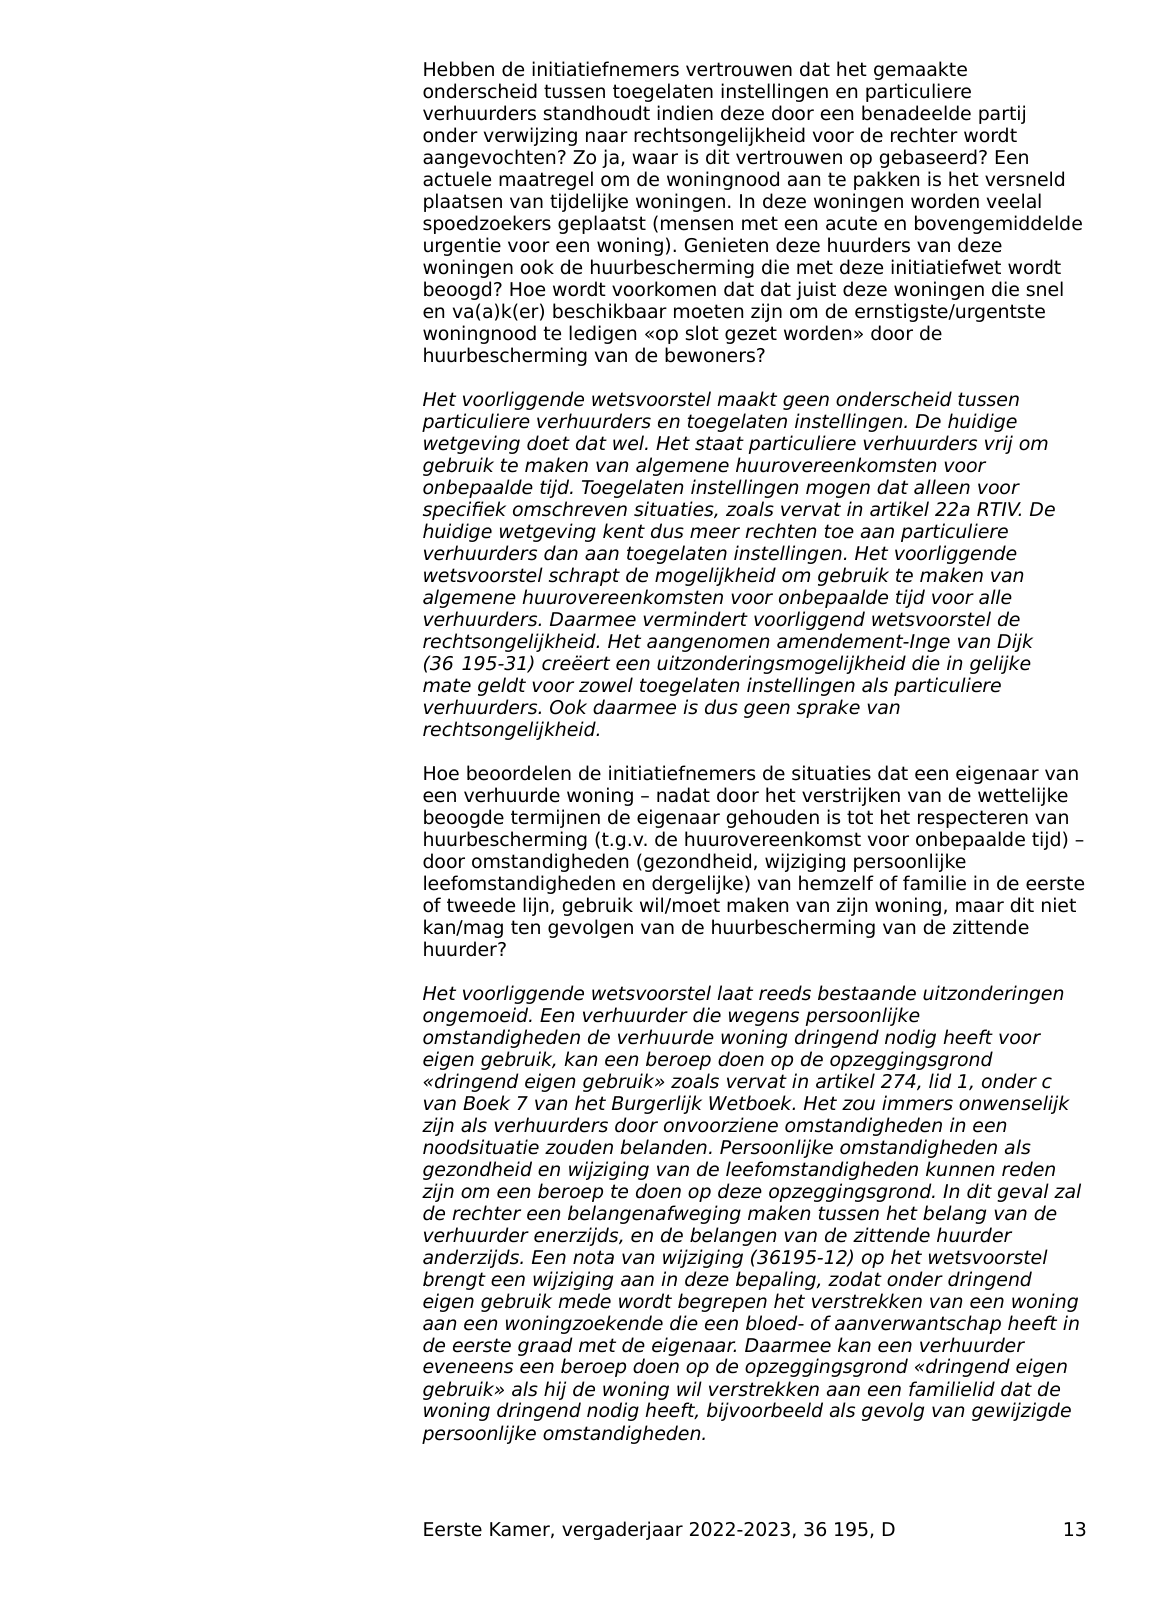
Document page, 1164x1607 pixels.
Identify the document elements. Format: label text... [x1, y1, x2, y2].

text Hebben de initiatiefnemers vertrouwen dat het gemaakte onderscheid tussen toegelaten instellingen en particuliere verhuurders standhoudt indien deze door een benadeelde partij onder verwijzing naar rechtsongelijkheid voor de rechter wordt aangevochten? Zo ja, waar is dit vertrouwen op gebaseerd? Een actuele maatregel om de woningnood aan te pakken is het versneld plaatsen van tijdelijke woningen. In deze woningen worden veelal spoedzoekers geplaatst (mensen met een acute en bovengemiddelde urgentie voor een woning). Genieten deze huurders van deze woningen ook de huurbescherming die met deze initiatiefwet wordt beoogd? Hoe wordt voorkomen dat dat juist deze woningen die snel en va(a)k(er) beschikbaar moeten zijn om de ernstigste/urgentste woningnood te ledigen «op slot gezet worden» door de huurbescherming van de bewoners? [422, 59, 1087, 367]
text Het voorliggende wetsvoorstel maakt geen onderscheid tussen particuliere verhuurders en toegelaten instellingen. De huidige wetgeving doet dat wel. Het staat particuliere verhuurders vrij om gebruik te maken van algemene huurovereenkomsten voor onbepaalde tijd. Toegelaten instellingen mogen dat alleen voor specifiek omschreven situaties, zoals vervat in artikel 22a RTIV. De huidige wetgeving kent dus meer rechten toe aan particuliere verhuurders dan aan toegelaten instellingen. Het voorliggende wetsvoorstel schrapt de mogelijkheid om gebruik te maken van algemene huurovereenkomsten voor onbepaalde tijd voor alle verhuurders. Daarmee vermindert voorliggend wetsvoorstel de rechtsongelijkheid. Het aangenomen amendement-Inge van Dijk (36 195-31) creëert een uitzonderingsmogelijkheid die in gelijke mate geldt voor zowel toegelaten instellingen als particuliere verhuurders. Ook daarmee is dus geen sprake van rechtsongelijkheid. [422, 389, 1087, 741]
text Het voorliggende wetsvoorstel laat reeds bestaande uitzonderingen ongemoeid. Een verhuurder die wegens persoonlijke omstandigheden de verhuurde woning dringend nodig heeft voor eigen gebruik, kan een beroep doen op de opzeggingsgrond «dringend eigen gebruik» zoals vervat in artikel 274, lid 1, onder c van Boek 7 van het Burgerlijk Wetboek. Het zou immers onwenselijk zijn als verhuurders door onvoorziene omstandigheden in een noodsituatie zouden belanden. Persoonlijke omstandigheden als gezondheid en wijziging van de leefomstandigheden kunnen reden zijn om een beroep te doen op deze opzeggingsgrond. In dit geval zal de rechter een belangenafweging maken tussen het belang van de verhuurder enerzijds, en de belangen van de zittende huurder anderzijds. Een nota van wijziging (36195-12) op het wetsvoorstel brengt een wijziging aan in deze bepaling, zodat onder dringend eigen gebruik mede wordt begrepen het verstrekken van een woning aan een woningzoekende die een bloed- of aanverwantschap heeft in de eerste graad met de eigenaar. Daarmee kan een verhuurder eveneens een beroep doen op de opzeggingsgrond «dringend eigen gebruik» als hij de woning wil verstrekken aan een familielid dat de woning dringend nodig heeft, bijvoorbeeld als gevolg van gewijzigde persoonlijke omstandigheden. [422, 983, 1087, 1444]
text Hoe beoordelen de initiatiefnemers de situaties dat een eigenaar van een verhuurde woning – nadat door het verstrijken van de wettelijke beoogde termijnen de eigenaar gehouden is tot het respecteren van huurbescherming (t.g.v. de huurovereenkomst voor onbepaalde tijd) – door omstandigheden (gezondheid, wijziging persoonlijke leefomstandigheden en dergelijke) van hemzelf of familie in de eerste of tweede lijn, gebruik wil/moet maken van zijn woning, maar dit niet kan/mag ten gevolgen van de huurbescherming van de zittende huurder? [422, 763, 1087, 961]
